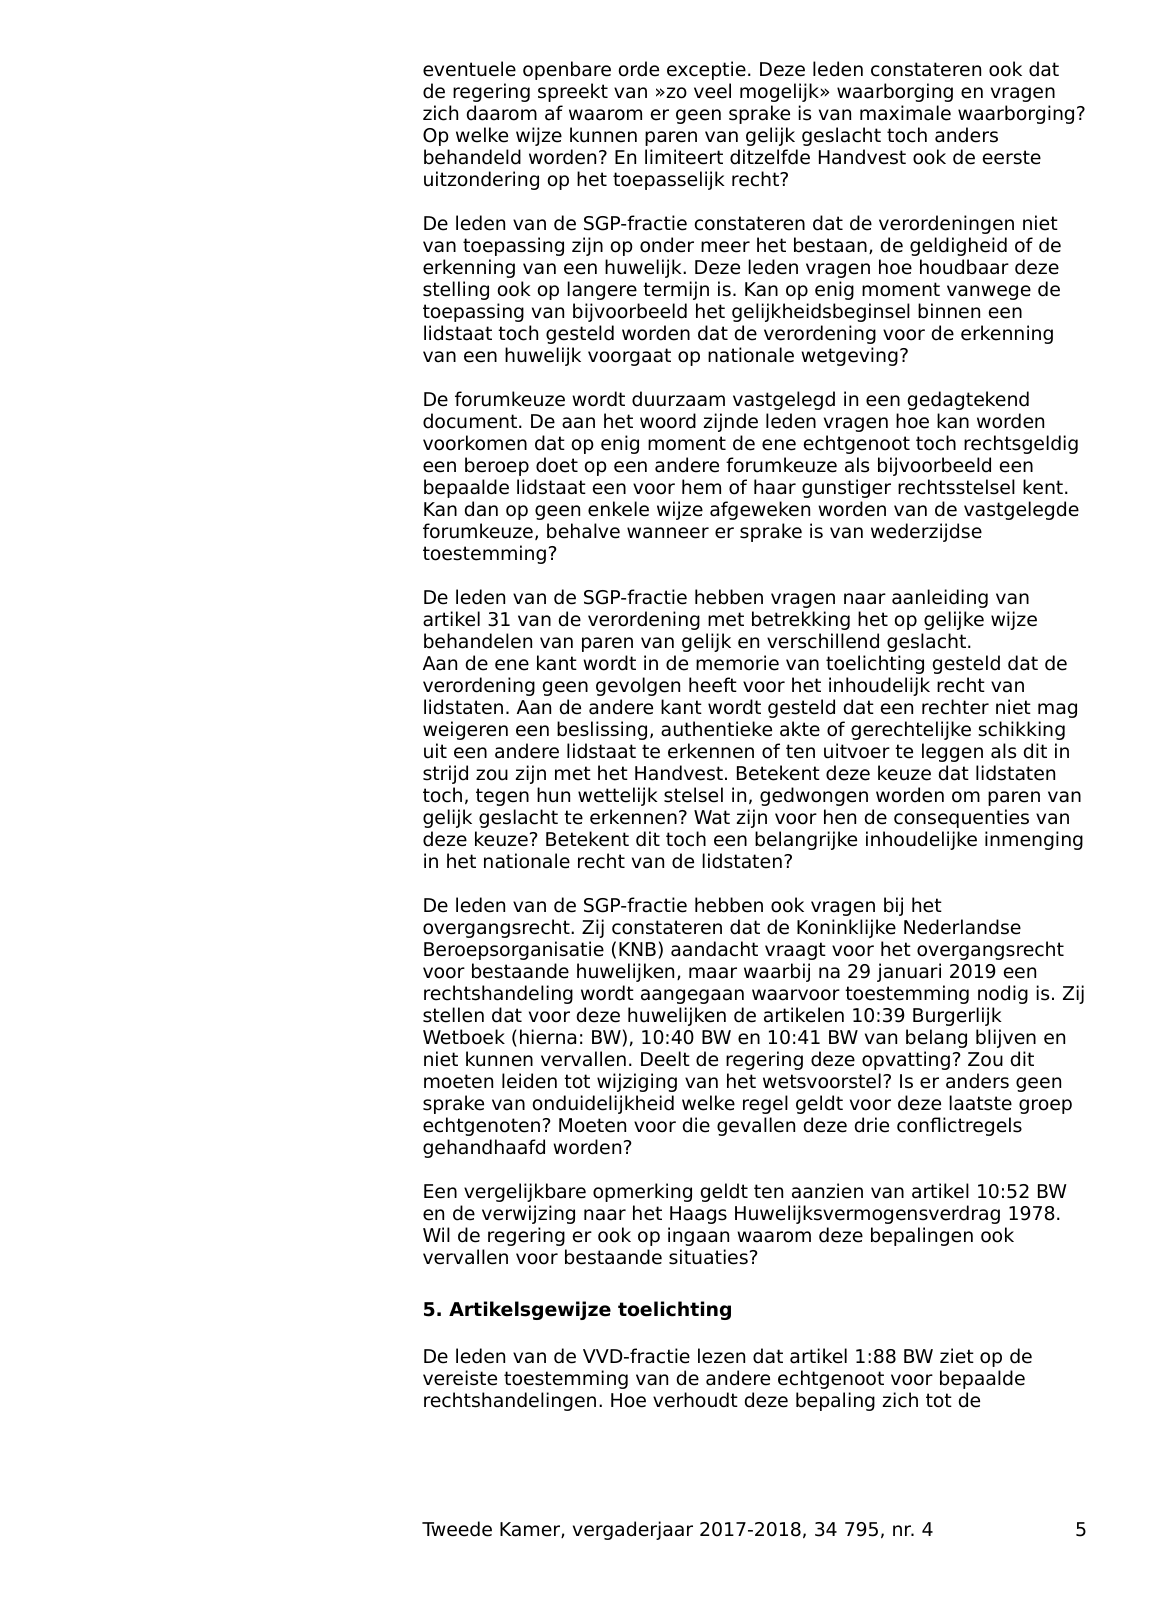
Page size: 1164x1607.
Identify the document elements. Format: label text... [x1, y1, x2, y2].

text De leden van de SGP-fractie hebben ook vragen bij het overgangsrecht. Zij constateren dat de Koninklijke Nederlandse Beroepsorganisatie (KNB) aandacht vraagt voor het overgangsrecht voor bestaande huwelijken, maar waarbij na 29 januari 2019 een rechtshandeling wordt aangegaan waarvoor toestemming nodig is. Zij stellen dat voor deze huwelijken de artikelen 10:39 Burgerlijk Wetboek (hierna: BW), 10:40 BW en 10:41 BW van belang blijven en niet kunnen vervallen. Deelt de regering deze opvatting? Zou dit moeten leiden tot wijziging van het wetsvoorstel? Is er anders geen sprake van onduidelijkheid welke regel geldt voor deze laatste groep echtgenoten? Moeten voor die gevallen deze drie conflictregels gehandhaafd worden? [422, 895, 1087, 1159]
text De leden van de SGP-fractie constateren dat de verordeningen niet van toepassing zijn op onder meer het bestaan, de geldigheid of de erkenning van een huwelijk. Deze leden vragen hoe houdbaar deze stelling ook op langere termijn is. Kan op enig moment vanwege de toepassing van bijvoorbeeld het gelijkheidsbeginsel binnen een lidstaat toch gesteld worden dat de verordening voor de erkenning van een huwelijk voorgaat op nationale wetgeving? [422, 213, 1087, 367]
text De leden van de SGP-fractie hebben vragen naar aanleiding van artikel 31 van de verordening met betrekking het op gelijke wijze behandelen van paren van gelijk en verschillend geslacht. [422, 587, 1087, 653]
subtitle 5. Artikelsgewijze toelichting [422, 1299, 1087, 1321]
text eventuele openbare orde exceptie. Deze leden constateren ook dat de regering spreekt van »zo veel mogelijk» waarborging en vragen zich daarom af waarom er geen sprake is van maximale waarborging? Op welke wijze kunnen paren van gelijk geslacht toch anders behandeld worden? En limiteert ditzelfde Handvest ook de eerste uitzondering op het toepasselijk recht? [422, 59, 1087, 191]
text Aan de ene kant wordt in de memorie van toelichting gesteld dat de verordening geen gevolgen heeft voor het inhoudelijk recht van lidstaten. Aan de andere kant wordt gesteld dat een rechter niet mag weigeren een beslissing, authentieke akte of gerechtelijke schikking uit een andere lidstaat te erkennen of ten uitvoer te leggen als dit in strijd zou zijn met het Handvest. Betekent deze keuze dat lidstaten toch, tegen hun wettelijk stelsel in, gedwongen worden om paren van gelijk geslacht te erkennen? Wat zijn voor hen de consequenties van deze keuze? Betekent dit toch een belangrijke inhoudelijke inmenging in het nationale recht van de lidstaten? [422, 653, 1087, 873]
text Een vergelijkbare opmerking geldt ten aanzien van artikel 10:52 BW en de verwijzing naar het Haags Huwelijksvermogensverdrag 1978. Wil de regering er ook op ingaan waarom deze bepalingen ook vervallen voor bestaande situaties? [422, 1181, 1087, 1269]
text De leden van de VVD-fractie lezen dat artikel 1:88 BW ziet op de vereiste toestemming van de andere echtgenoot voor bepaalde rechtshandelingen. Hoe verhoudt deze bepaling zich tot de [422, 1346, 1087, 1412]
text De forumkeuze wordt duurzaam vastgelegd in een gedagtekend document. De aan het woord zijnde leden vragen hoe kan worden voorkomen dat op enig moment de ene echtgenoot toch rechtsgeldig een beroep doet op een andere forumkeuze als bijvoorbeeld een bepaalde lidstaat een voor hem of haar gunstiger rechtsstelsel kent. Kan dan op geen enkele wijze afgeweken worden van de vastgelegde forumkeuze, behalve wanneer er sprake is van wederzijdse toestemming? [422, 389, 1087, 565]
